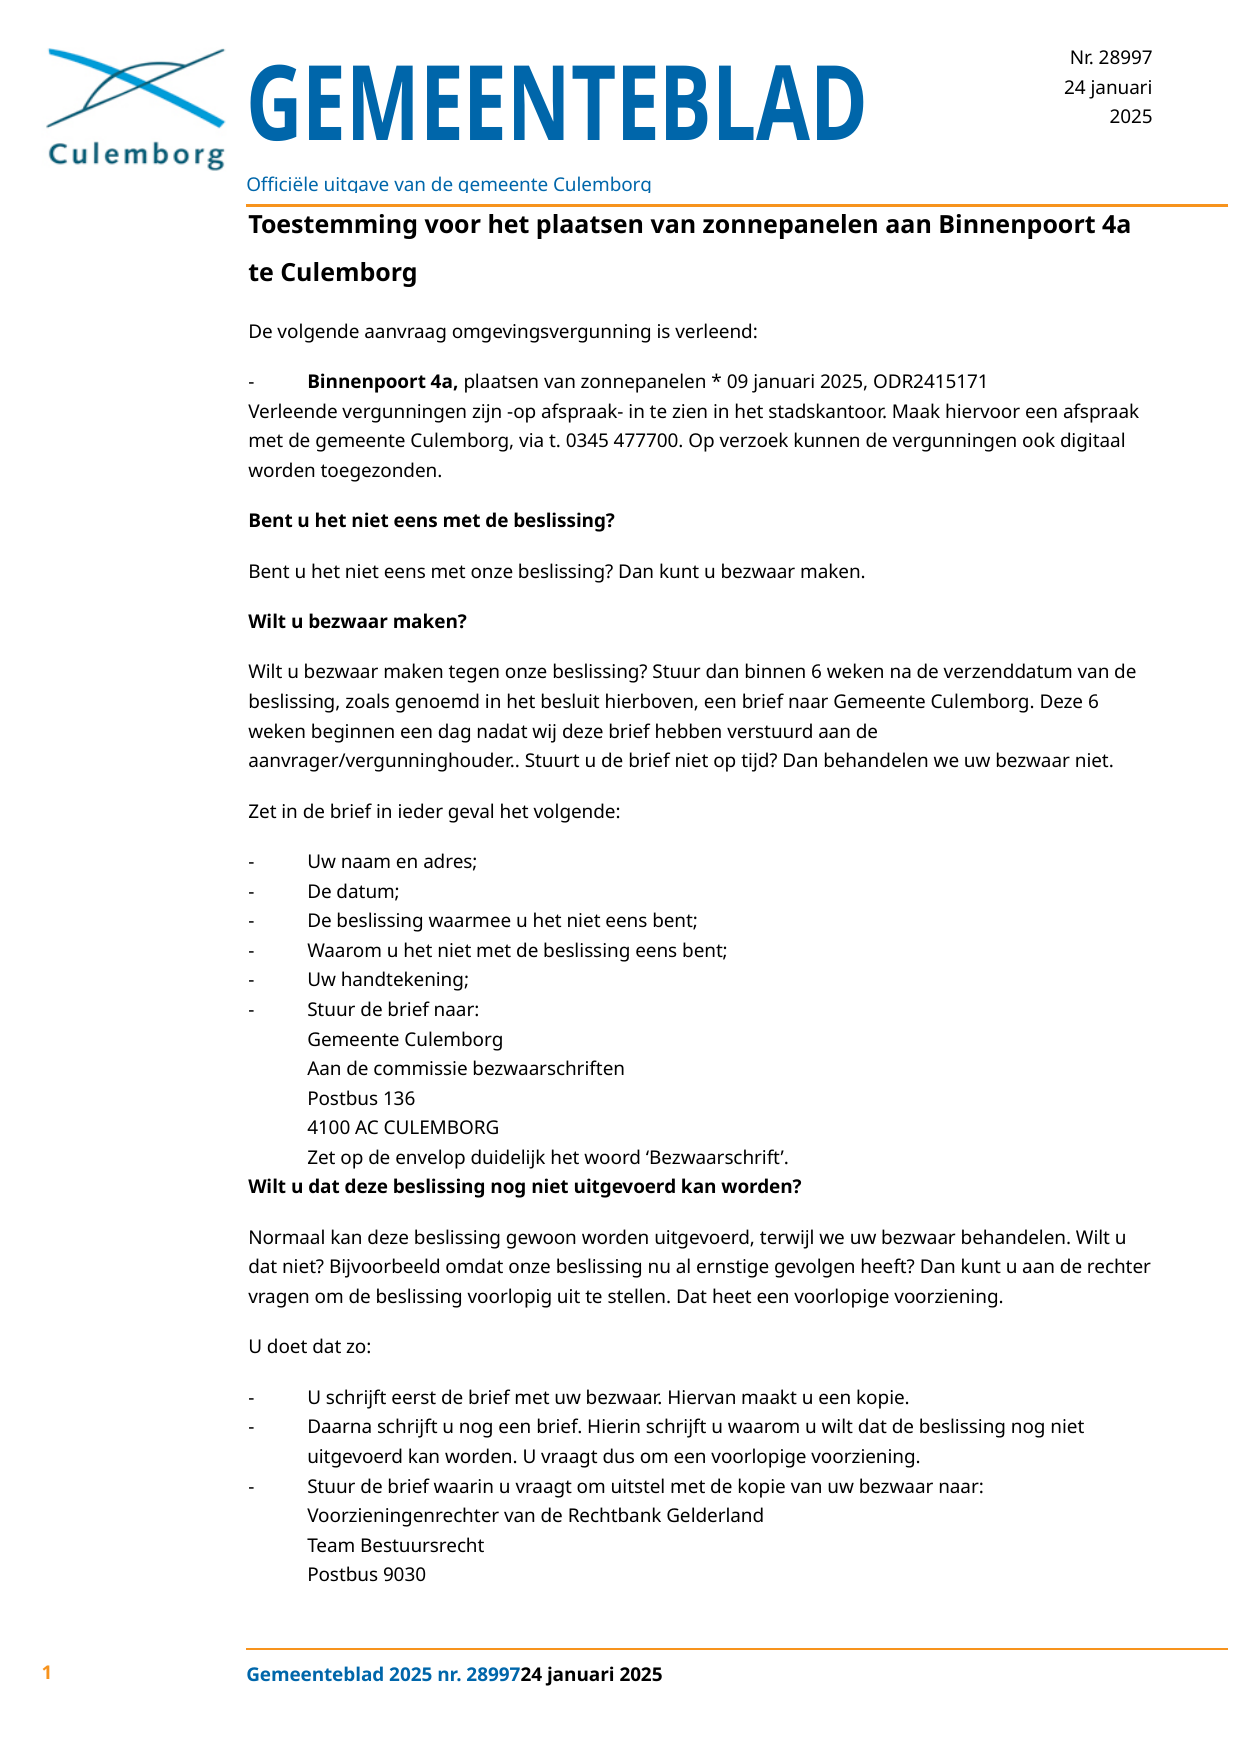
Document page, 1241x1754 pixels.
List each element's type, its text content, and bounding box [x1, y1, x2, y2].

list 4100 AC CULEMBORG [248, 1114, 1152, 1140]
text Bent u het niet eens met onze beslissing? Dan kunt u bezwaar maken. [248, 558, 1152, 584]
list De beslissing waarmee u het niet eens bent; [248, 907, 1152, 933]
text Bent u het niet eens met de beslissing? [248, 507, 1152, 533]
text Wilt u dat deze beslissing nog niet uitgevoerd kan worden? [248, 1174, 1152, 1199]
list Uw naam en adres; [248, 848, 1152, 874]
text Toestemming voor het plaatsen van zonnepanelen aan Binnenpoort 4a te Culemborg [248, 207, 1152, 288]
list Uw handtekening; [248, 967, 1152, 992]
text Wilt u bezwaar maken? [248, 608, 1152, 634]
list Voorzieningenrechter van de Rechtbank Gelderland [248, 1502, 1152, 1528]
list Team Bestuursrecht [248, 1532, 1152, 1558]
text Wilt u bezwaar maken tegen onze beslissing? Stuur dan binnen 6 weken na de verzenddatum van de beslissing, zoals genoemd in het besluit hierboven, een brief naar Gemeente Culemborg. Deze 6 weken beginnen een dag nadat wij deze brief hebben verstuurd aan de aanvrager/vergunninghouder.. Stuurt u de brief niet op tijd? Dan behandelen we uw bezwaar niet. [248, 659, 1152, 773]
list Zet op de envelop duidelijk het woord ‘Bezwaarschrift’. [248, 1144, 1152, 1170]
text Zet in de brief in ieder geval het volgende: [248, 798, 1152, 824]
list U schrijft eerst de brief met uw bezwaar. Hiervan maakt u een kopie. [248, 1384, 1152, 1410]
list Stuur de brief naar: [248, 996, 1152, 1022]
list Daarna schrijft u nog een brief. Hierin schrijft u waarom u wilt dat de beslissing nog niet uitgevoerd kan worden. U vraagt dus om een voorlopige voorziening. [248, 1414, 1152, 1469]
list Aan de commissie bezwaarschriften [248, 1055, 1152, 1081]
list De datum; [248, 878, 1152, 904]
list Postbus 136 [248, 1085, 1152, 1111]
list Postbus 9030 [248, 1562, 1152, 1587]
list Waarom u het niet met de beslissing eens bent; [248, 937, 1152, 963]
text Normaal kan deze beslissing gewoon worden uitgevoerd, terwijl we uw bezwaar behandelen. Wilt u dat niet? Bijvoorbeeld omdat onze beslissing nu al ernstige gevolgen heeft? Dan kunt u aan de rechter vragen om de beslissing voorlopig uit te stellen. Dat heet een voorlopige voorziening. [248, 1224, 1152, 1309]
text Verleende vergunningen zijn -op afspraak- in te zien in het stadskantoor. Maak hiervoor een afspraak met de gemeente Culemborg, via t. 0345 477700. Op verzoek kunnen de vergunningen ook digitaal worden toegezonden. [248, 398, 1152, 483]
list Stuur de brief waarin u vraagt om uitstel met de kopie van uw bezwaar naar: [248, 1473, 1152, 1499]
text De volgende aanvraag omgevingsvergunning is verleend: [248, 318, 1152, 344]
list Gemeente Culemborg [248, 1026, 1152, 1052]
list Binnenpoort 4a, plaatsen van zonnepanelen * 09 januari 2025, ODR2415171 [248, 368, 1152, 394]
text U doet dat zo: [248, 1334, 1152, 1359]
picture [41, 47, 231, 172]
